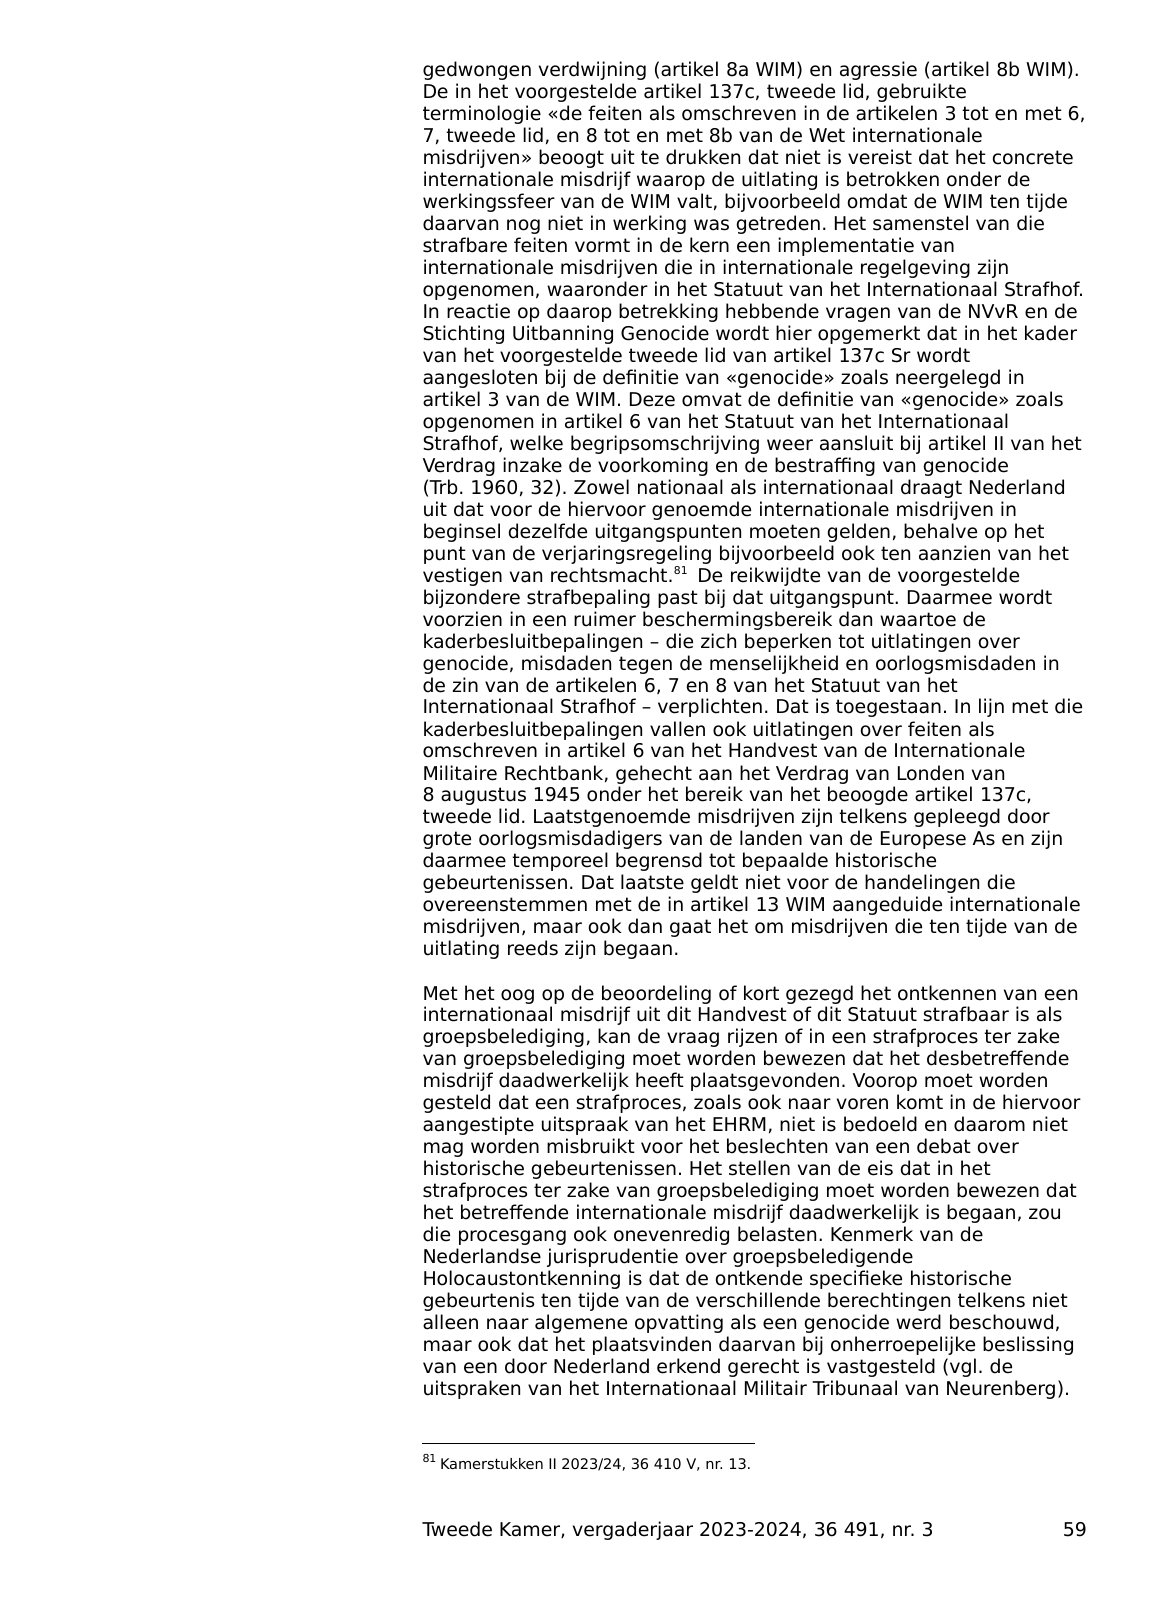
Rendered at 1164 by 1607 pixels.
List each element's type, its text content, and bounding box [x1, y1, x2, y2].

text Met het oog op de beoordeling of kort gezegd het ontkennen van een internationaal misdrijf uit dit Handvest of dit Statuut strafbaar is als groepsbelediging, kan de vraag rijzen of in een strafproces ter zake van groepsbelediging moet worden bewezen dat het desbetreffende misdrijf daadwerkelijk heeft plaatsgevonden. Voorop moet worden gesteld dat een strafproces, zoals ook naar voren komt in de hiervoor aangestipte uitspraak van het EHRM, niet is bedoeld en daarom niet mag worden misbruikt voor het beslechten van een debat over historische gebeurtenissen. Het stellen van de eis dat in het strafproces ter zake van groepsbelediging moet worden bewezen dat het betreffende internationale misdrijf daadwerkelijk is begaan, zou die procesgang ook onevenredig belasten. Kenmerk van de Nederlandse jurisprudentie over groepsbeledigende Holocaustontkenning is dat de ontkende specifieke historische gebeurtenis ten tijde van de verschillende berechtingen telkens niet alleen naar algemene opvatting als een genocide werd beschouwd, maar ook dat het plaatsvinden daarvan bij onherroepelijke beslissing van een door Nederland erkend gerecht is vastgesteld (vgl. de uitspraken van het Internationaal Militair Tribunaal van Neurenberg). [422, 982, 1087, 1400]
text gedwongen verdwijning (artikel 8a WIM) en agressie (artikel 8b WIM). De in het voorgestelde artikel 137c, tweede lid, gebruikte terminologie «de feiten als omschreven in de artikelen 3 tot en met 6, 7, tweede lid, en 8 tot en met 8b van de Wet internationale misdrijven» beoogt uit te drukken dat niet is vereist dat het concrete internationale misdrijf waarop de uitlating is betrokken onder de werkingssfeer van de WIM valt, bijvoorbeeld omdat de WIM ten tijde daarvan nog niet in werking was getreden. Het samenstel van die strafbare feiten vormt in de kern een implementatie van internationale misdrijven die in internationale regelgeving zijn opgenomen, waaronder in het Statuut van het Internationaal Strafhof. In reactie op daarop betrekking hebbende vragen van de NVvR en de Stichting Uitbanning Genocide wordt hier opgemerkt dat in het kader van het voorgestelde tweede lid van artikel 137c Sr wordt aangesloten bij de definitie van «genocide» zoals neergelegd in artikel 3 van de WIM. Deze omvat de definitie van «genocide» zoals opgenomen in artikel 6 van het Statuut van het Internationaal Strafhof, welke begripsomschrijving weer aansluit bij artikel II van het Verdrag inzake de voorkoming en de bestraffing van genocide (Trb. 1960, 32). Zowel nationaal als internationaal draagt Nederland uit dat voor de hiervoor genoemde internationale misdrijven in beginsel dezelfde uitgangspunten moeten gelden, behalve op het punt van de verjaringsregeling bijvoorbeeld ook ten aanzien van het vestigen van rechtsmacht. De reikwijdte van de voorgestelde bijzondere strafbepaling past bij dat uitgangspunt. Daarmee wordt voorzien in een ruimer beschermingsbereik dan waartoe de kaderbesluitbepalingen – die zich beperken tot uitlatingen over genocide, misdaden tegen de menselijkheid en oorlogsmisdaden in de zin van de artikelen 6, 7 en 8 van het Statuut van het Internationaal Strafhof – verplichten. Dat is toegestaan. In lijn met die kaderbesluitbepalingen vallen ook uitlatingen over feiten als omschreven in artikel 6 van het Handvest van de Internationale Militaire Rechtbank, gehecht aan het Verdrag van Londen van 8 augustus 1945 onder het bereik van het beoogde artikel 137c, tweede lid. Laatstgenoemde misdrijven zijn telkens gepleegd door grote oorlogsmisdadigers van de landen van de Europese As en zijn daarmee temporeel begrensd tot bepaalde historische gebeurtenissen. Dat laatste geldt niet voor de handelingen die overeenstemmen met de in artikel 13 WIM aangeduide internationale misdrijven, maar ook dan gaat het om misdrijven die ten tijde van de uitlating reeds zijn begaan. [422, 59, 1087, 960]
text Kamerstukken II 2023/24, 36 410 V, nr. 13. [422, 1452, 1087, 1474]
